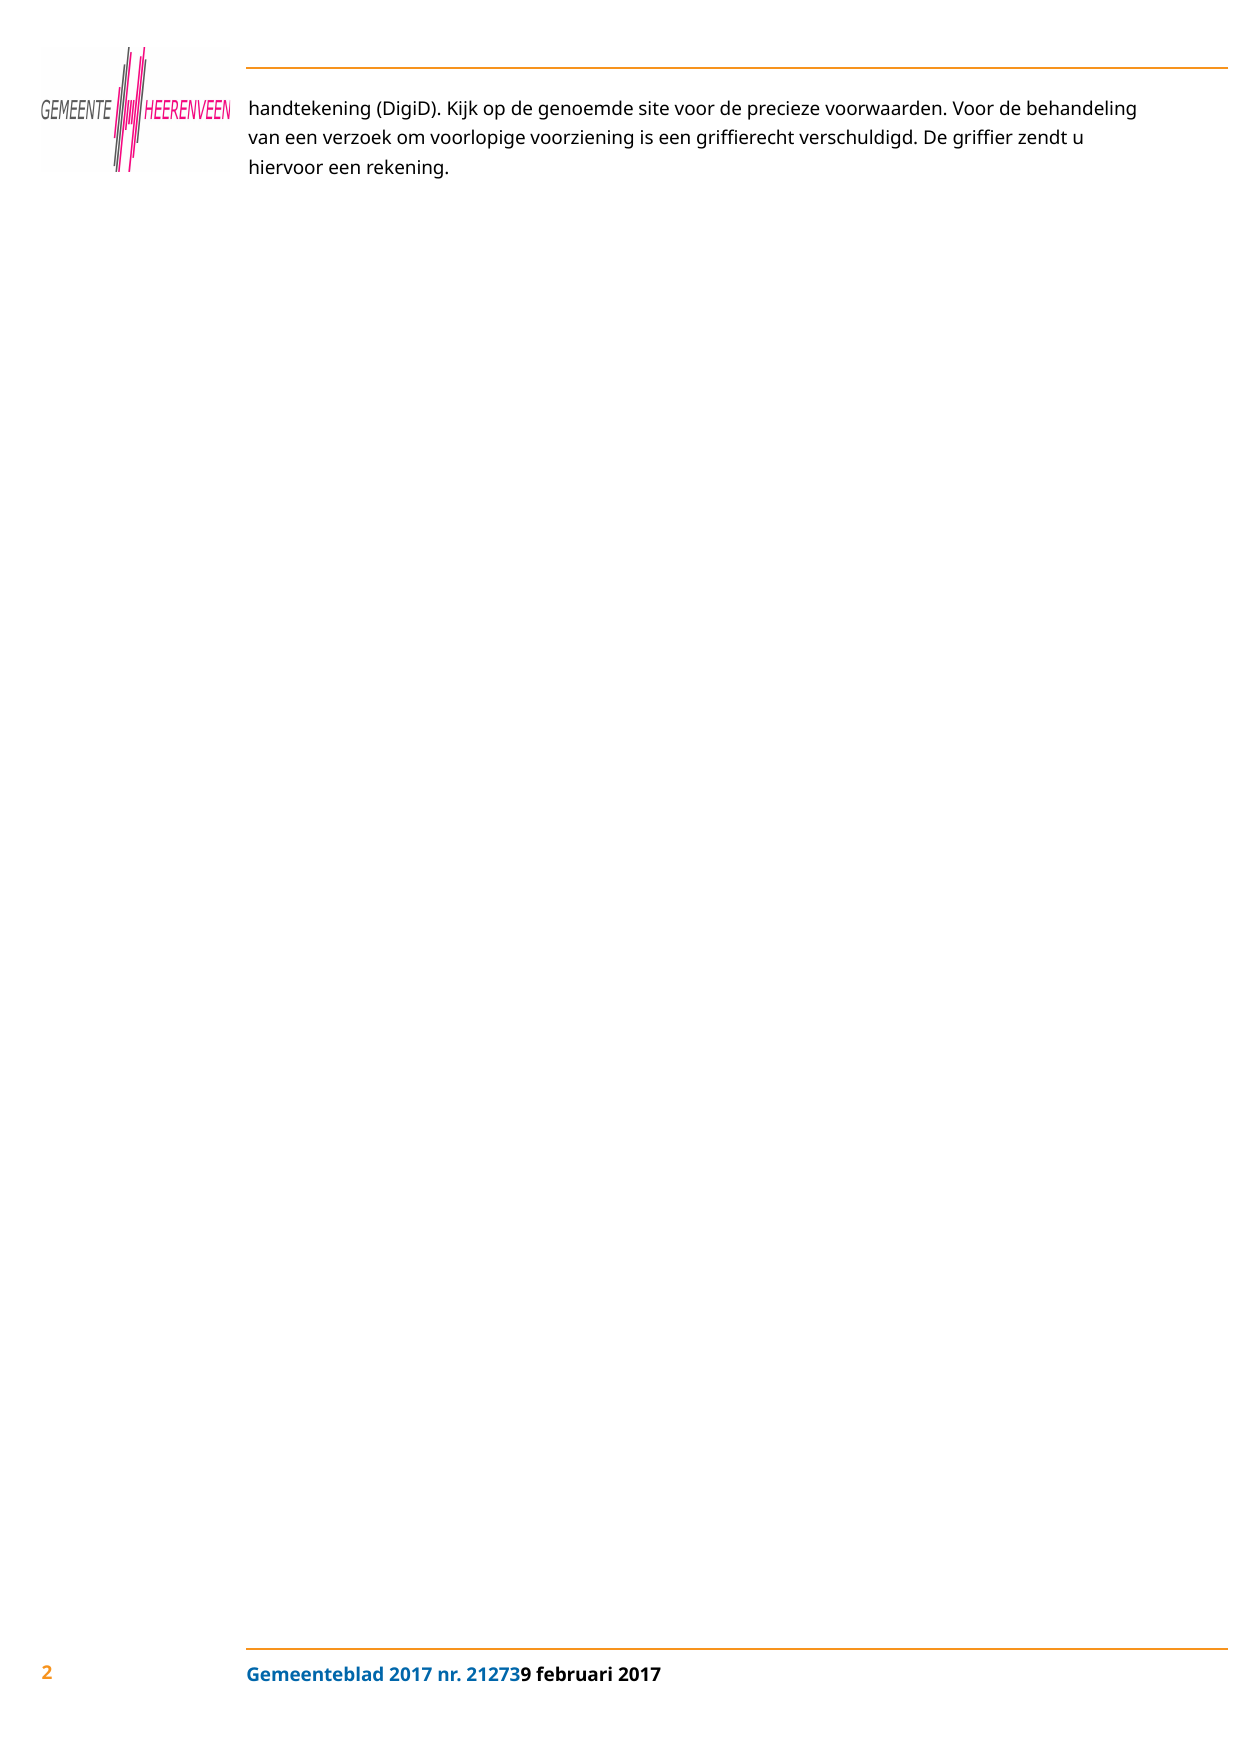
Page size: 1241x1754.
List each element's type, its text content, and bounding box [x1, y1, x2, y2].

text handtekening (DigiD). Kijk op de genoemde site voor de precieze voorwaarden. Voor de behandeling van een verzoek om voorlopige voorziening is een griffierecht verschuldigd. De griffier zendt u hiervoor een rekening. [248, 95, 1152, 180]
picture [41, 47, 231, 172]
